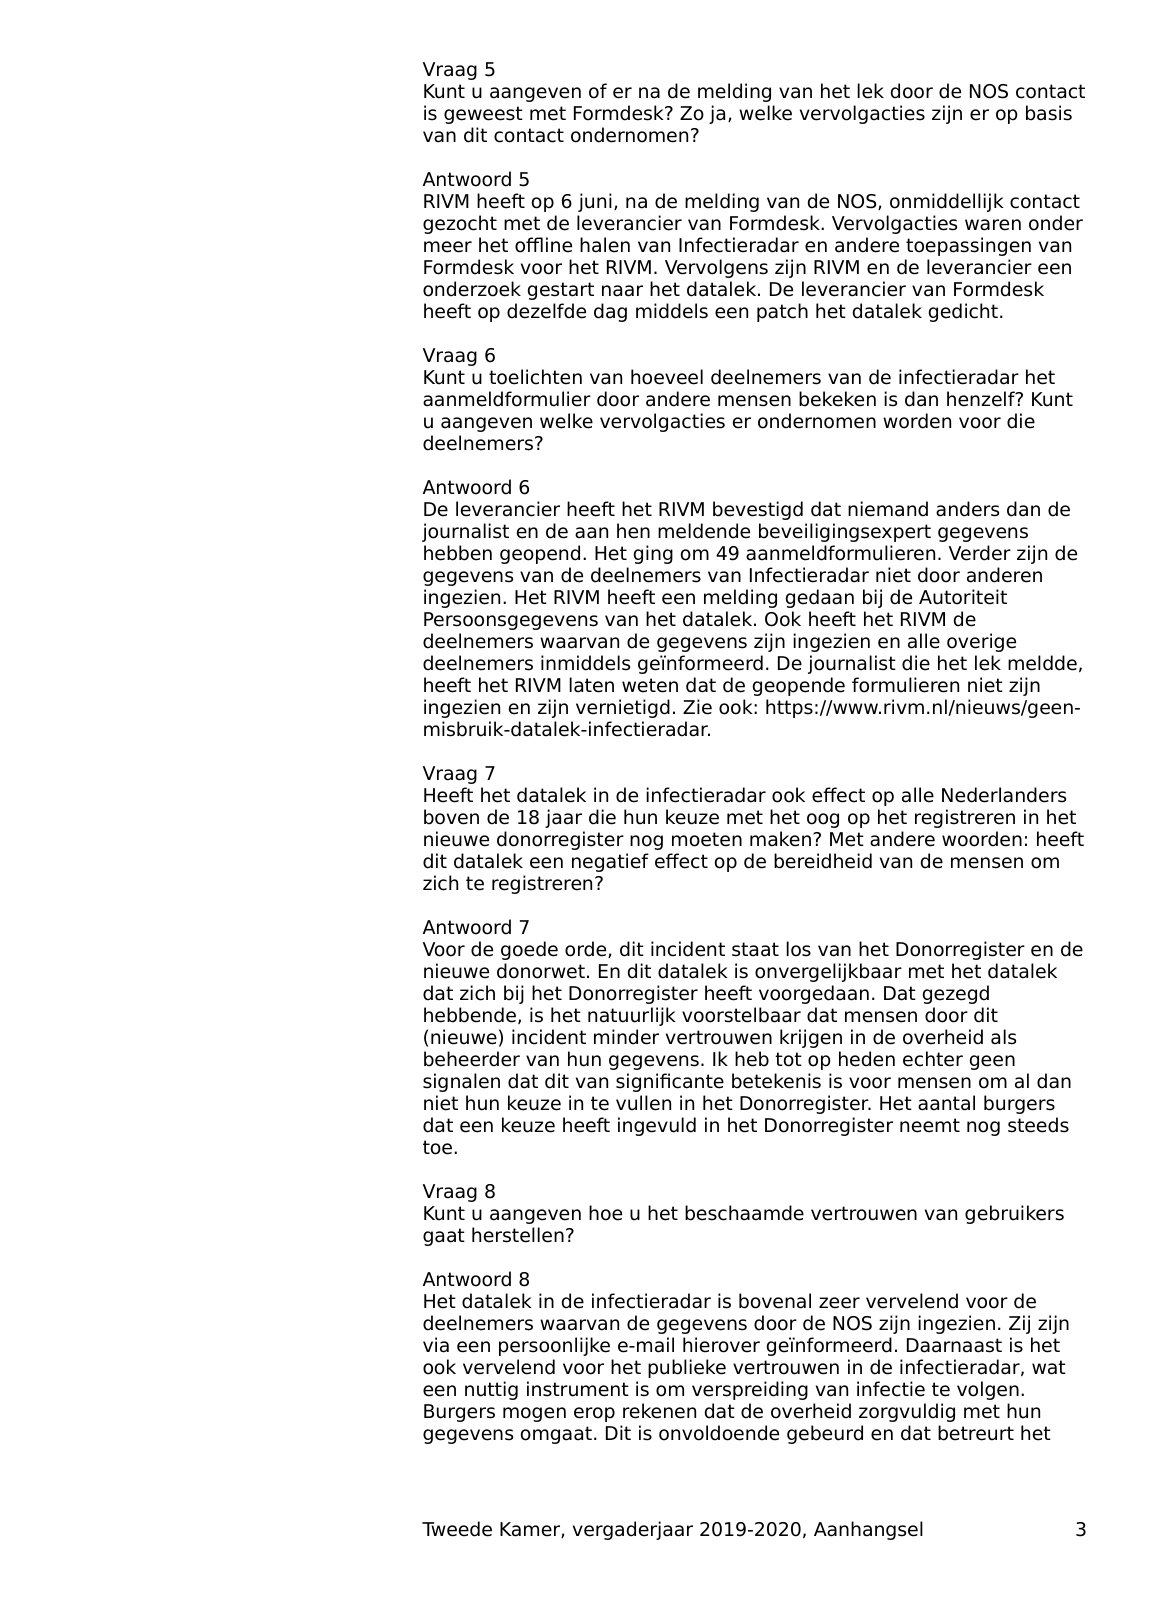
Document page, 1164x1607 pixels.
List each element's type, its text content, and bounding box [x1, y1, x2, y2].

text Het datalek in de infectieradar is bovenal zeer vervelend voor de deelnemers waarvan de gegevens door de NOS zijn ingezien. Zij zijn via een persoonlijke e-mail hierover geïnformeerd. Daarnaast is het ook vervelend voor het publieke vertrouwen in de infectieradar, wat een nuttig instrument is om verspreiding van infectie te volgen. Burgers mogen erop rekenen dat de overheid zorgvuldig met hun gegevens omgaat. Dit is onvoldoende gebeurd en dat betreurt het [422, 1291, 1087, 1445]
text Voor de goede orde, dit incident staat los van het Donorregister en de nieuwe donorwet. En dit datalek is onvergelijkbaar met het datalek dat zich bij het Donorregister heeft voorgedaan. Dat gezegd hebbende, is het natuurlijk voorstelbaar dat mensen door dit (nieuwe) incident minder vertrouwen krijgen in de overheid als beheerder van hun gegevens. Ik heb tot op heden echter geen signalen dat dit van significante betekenis is voor mensen om al dan niet hun keuze in te vullen in het Donorregister. Het aantal burgers dat een keuze heeft ingevuld in het Donorregister neemt nog steeds toe. [422, 939, 1087, 1159]
text De leverancier heeft het RIVM bevestigd dat niemand anders dan de journalist en de aan hen meldende beveiligingsexpert gegevens hebben geopend. Het ging om 49 aanmeldformulieren. Verder zijn de gegevens van de deelnemers van Infectieradar niet door anderen ingezien. Het RIVM heeft een melding gedaan bij de Autoriteit Persoonsgegevens van het datalek. Ook heeft het RIVM de deelnemers waarvan de gegevens zijn ingezien en alle overige deelnemers inmiddels geïnformeerd. De journalist die het lek meldde, heeft het RIVM laten weten dat de geopende formulieren niet zijn ingezien en zijn vernietigd. Zie ook: https://www.rivm.nl/nieuws/geen-misbruik-datalek-infectieradar. [422, 499, 1087, 741]
text Antwoord 7 [422, 917, 1087, 939]
text Kunt u toelichten van hoeveel deelnemers van de infectieradar het aanmeldformulier door andere mensen bekeken is dan henzelf? Kunt u aangeven welke vervolgacties er ondernomen worden voor die deelnemers? [422, 367, 1087, 455]
text Vraag 7 [422, 763, 1087, 785]
text Kunt u aangeven of er na de melding van het lek door de NOS contact is geweest met Formdesk? Zo ja, welke vervolgacties zijn er op basis van dit contact ondernomen? [422, 81, 1087, 147]
text Vraag 5 [422, 59, 1087, 81]
text Antwoord 5 [422, 169, 1087, 191]
text Vraag 6 [422, 345, 1087, 367]
text RIVM heeft op 6 juni, na de melding van de NOS, onmiddellijk contact gezocht met de leverancier van Formdesk. Vervolgacties waren onder meer het offline halen van Infectieradar en andere toepassingen van Formdesk voor het RIVM. Vervolgens zijn RIVM en de leverancier een onderzoek gestart naar het datalek. De leverancier van Formdesk heeft op dezelfde dag middels een patch het datalek gedicht. [422, 191, 1087, 323]
text Kunt u aangeven hoe u het beschaamde vertrouwen van gebruikers gaat herstellen? [422, 1203, 1087, 1247]
text Antwoord 8 [422, 1269, 1087, 1291]
text Heeft het datalek in de infectieradar ook effect op alle Nederlanders boven de 18 jaar die hun keuze met het oog op het registreren in het nieuwe donorregister nog moeten maken? Met andere woorden: heeft dit datalek een negatief effect op de bereidheid van de mensen om zich te registreren? [422, 785, 1087, 895]
text Vraag 8 [422, 1181, 1087, 1203]
text Antwoord 6 [422, 477, 1087, 499]
